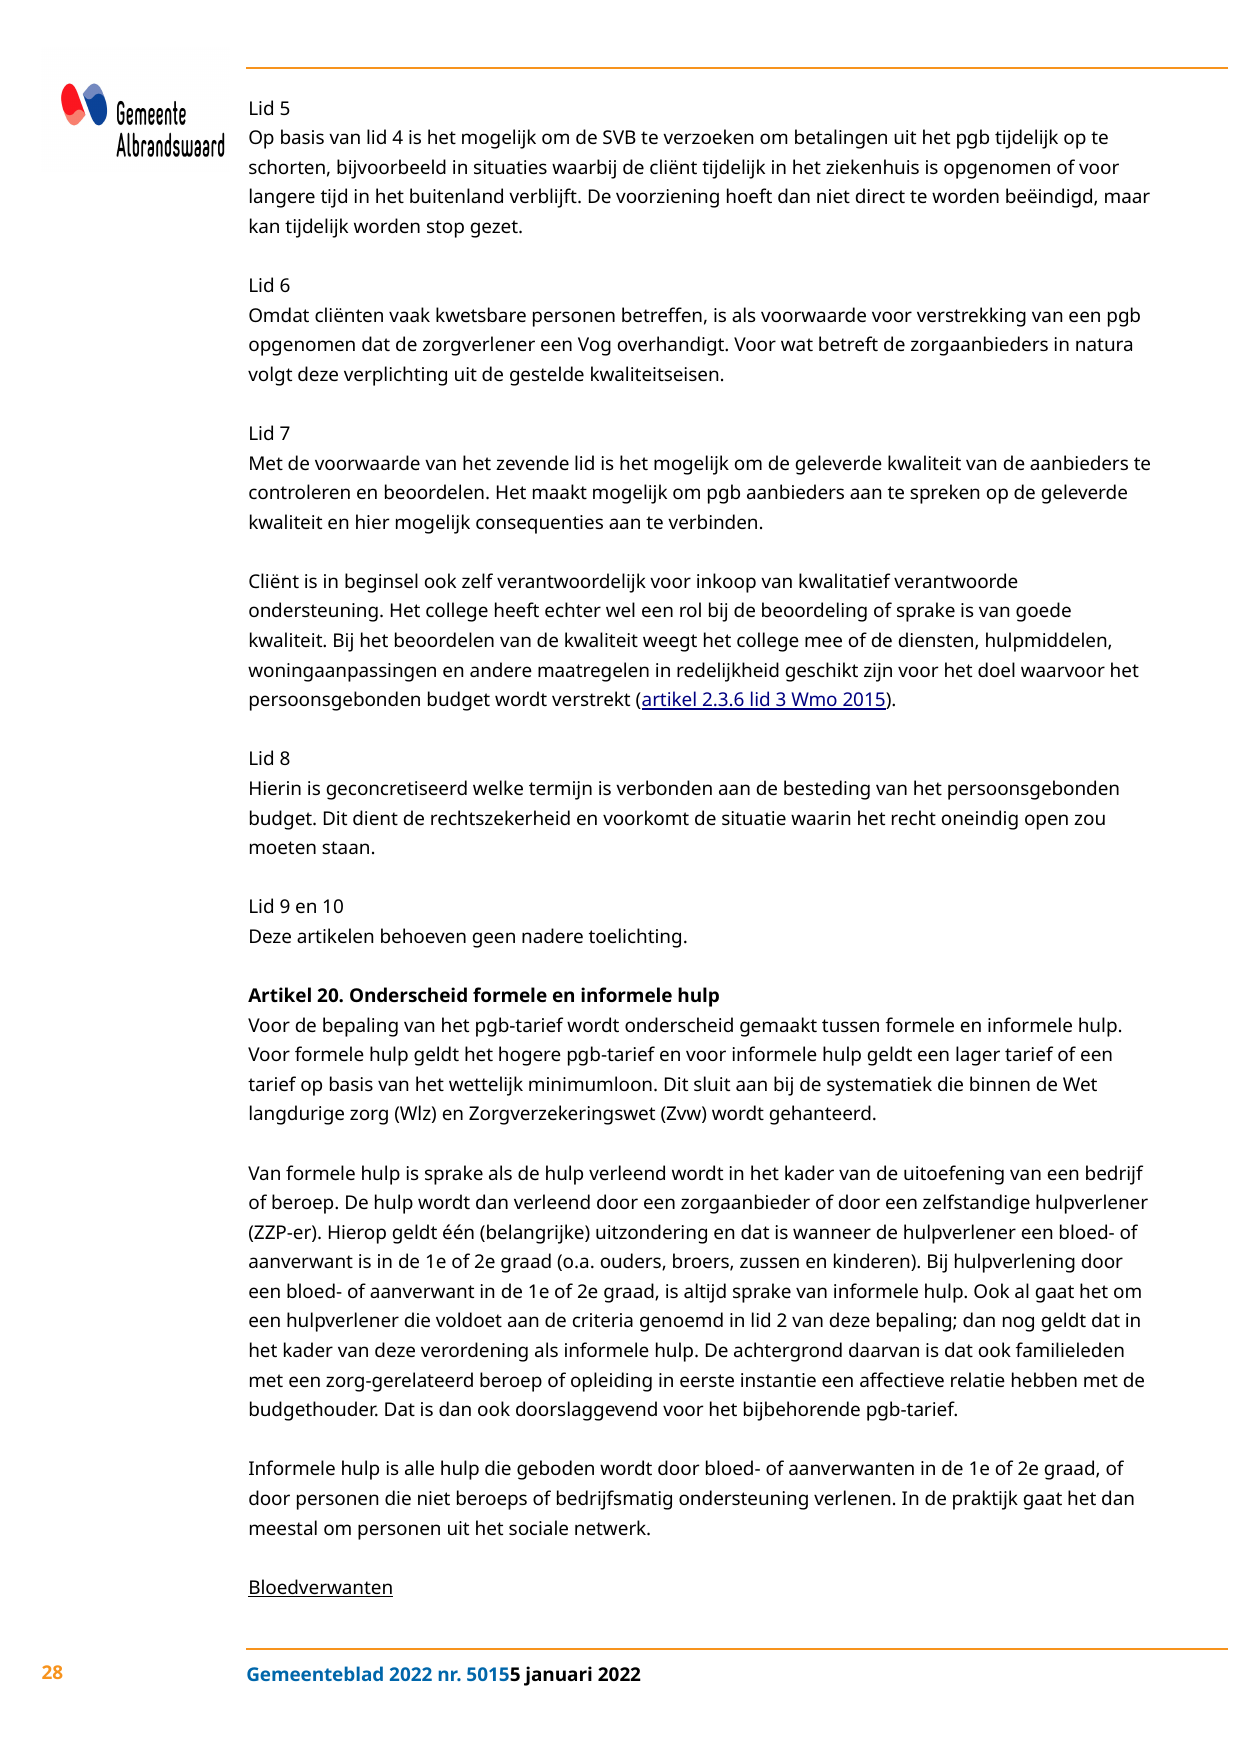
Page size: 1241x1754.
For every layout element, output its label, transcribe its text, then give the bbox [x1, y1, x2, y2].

text Lid 7 [248, 420, 1152, 446]
picture [41, 47, 231, 172]
text Van formele hulp is sprake als de hulp verleend wordt in het kader van de uitoefening van een bedrijf of beroep. De hulp wordt dan verleend door een zorgaanbieder of door een zelfstandige hulpverlener (ZZP-er). Hierop geldt één (belangrijke) uitzondering en dat is wanneer de hulpverlener een bloed- of aanverwant is in de 1e of 2e graad (o.a. ouders, broers, zussen en kinderen). Bij hulpverlening door een bloed- of aanverwant in de 1e of 2e graad, is altijd sprake van informele hulp. Ook al gaat het om een hulpverlener die voldoet aan de criteria genoemd in lid 2 van deze bepaling; dan nog geldt dat in het kader van deze verordening als informele hulp. De achtergrond daarvan is dat ook familieleden met een zorg-gerelateerd beroep of opleiding in eerste instantie een affectieve relatie hebben met de budgethouder. Dat is dan ook doorslaggevend voor het bijbehorende pgb-tarief. [248, 1160, 1152, 1422]
text Met de voorwaarde van het zevende lid is het mogelijk om de geleverde kwaliteit van de aanbieders te controleren en beoordelen. Het maakt mogelijk om pgb aanbieders aan te spreken op de geleverde kwaliteit en hier mogelijk consequenties aan te verbinden. [248, 450, 1152, 535]
text Hierin is geconcretiseerd welke termijn is verbonden aan de besteding van het persoonsgebonden budget. Dit dient de rechtszekerheid en voorkomt de situatie waarin het recht oneindig open zou moeten staan. [248, 775, 1152, 860]
text Voor de bepaling van het pgb-tarief wordt onderscheid gemaakt tussen formele en informele hulp. Voor formele hulp geldt het hogere pgb-tarief en voor informele hulp geldt een lager tarief of een tarief op basis van het wettelijk minimumloon. Dit sluit aan bij de systematiek die binnen de Wet langdurige zorg (Wlz) en Zorgverzekeringswet (Zvw) wordt gehanteerd. [248, 1012, 1152, 1126]
text Omdat cliënten vaak kwetsbare personen betreffen, is als voorwaarde voor verstrekking van een pgb opgenomen dat de zorgverlener een Vog overhandigt. Voor wat betreft de zorgaanbieders in natura volgt deze verplichting uit de gestelde kwaliteitseisen. [248, 302, 1152, 387]
text Cliënt is in beginsel ook zelf verantwoordelijk voor inkoop van kwalitatief verantwoorde ondersteuning. Het college heeft echter wel een rol bij de beoordeling of sprake is van goede kwaliteit. Bij het beoordelen van de kwaliteit weegt het college mee of de diensten, hulpmiddelen, woningaanpassingen en andere maatregelen in redelijkheid geschikt zijn voor het doel waarvoor het persoonsgebonden budget wordt verstrekt (artikel 2.3.6 lid 3 Wmo 2015). [248, 568, 1152, 712]
text Lid 5 [248, 95, 1152, 121]
text Op basis van lid 4 is het mogelijk om de SVB te verzoeken om betalingen uit het pgb tijdelijk op te schorten, bijvoorbeeld in situaties waarbij de cliënt tijdelijk in het ziekenhuis is opgenomen of voor langere tijd in het buitenland verblijft. De voorziening hoeft dan niet direct te worden beëindigd, maar kan tijdelijk worden stop gezet. [248, 124, 1152, 239]
text Deze artikelen behoeven geen nadere toelichting. [248, 923, 1152, 949]
text Lid 9 en 10 [248, 893, 1152, 919]
text Informele hulp is alle hulp die geboden wordt door bloed- of aanverwanten in de 1e of 2e graad, of door personen die niet beroeps of bedrijfsmatig ondersteuning verlenen. In de praktijk gaat het dan meestal om personen uit het sociale netwerk. [248, 1456, 1152, 1541]
text Lid 6 [248, 272, 1152, 298]
text Bloedverwanten [248, 1574, 1152, 1600]
text Lid 8 [248, 746, 1152, 771]
text Artikel 20. Onderscheid formele en informele hulp [248, 982, 1152, 1008]
